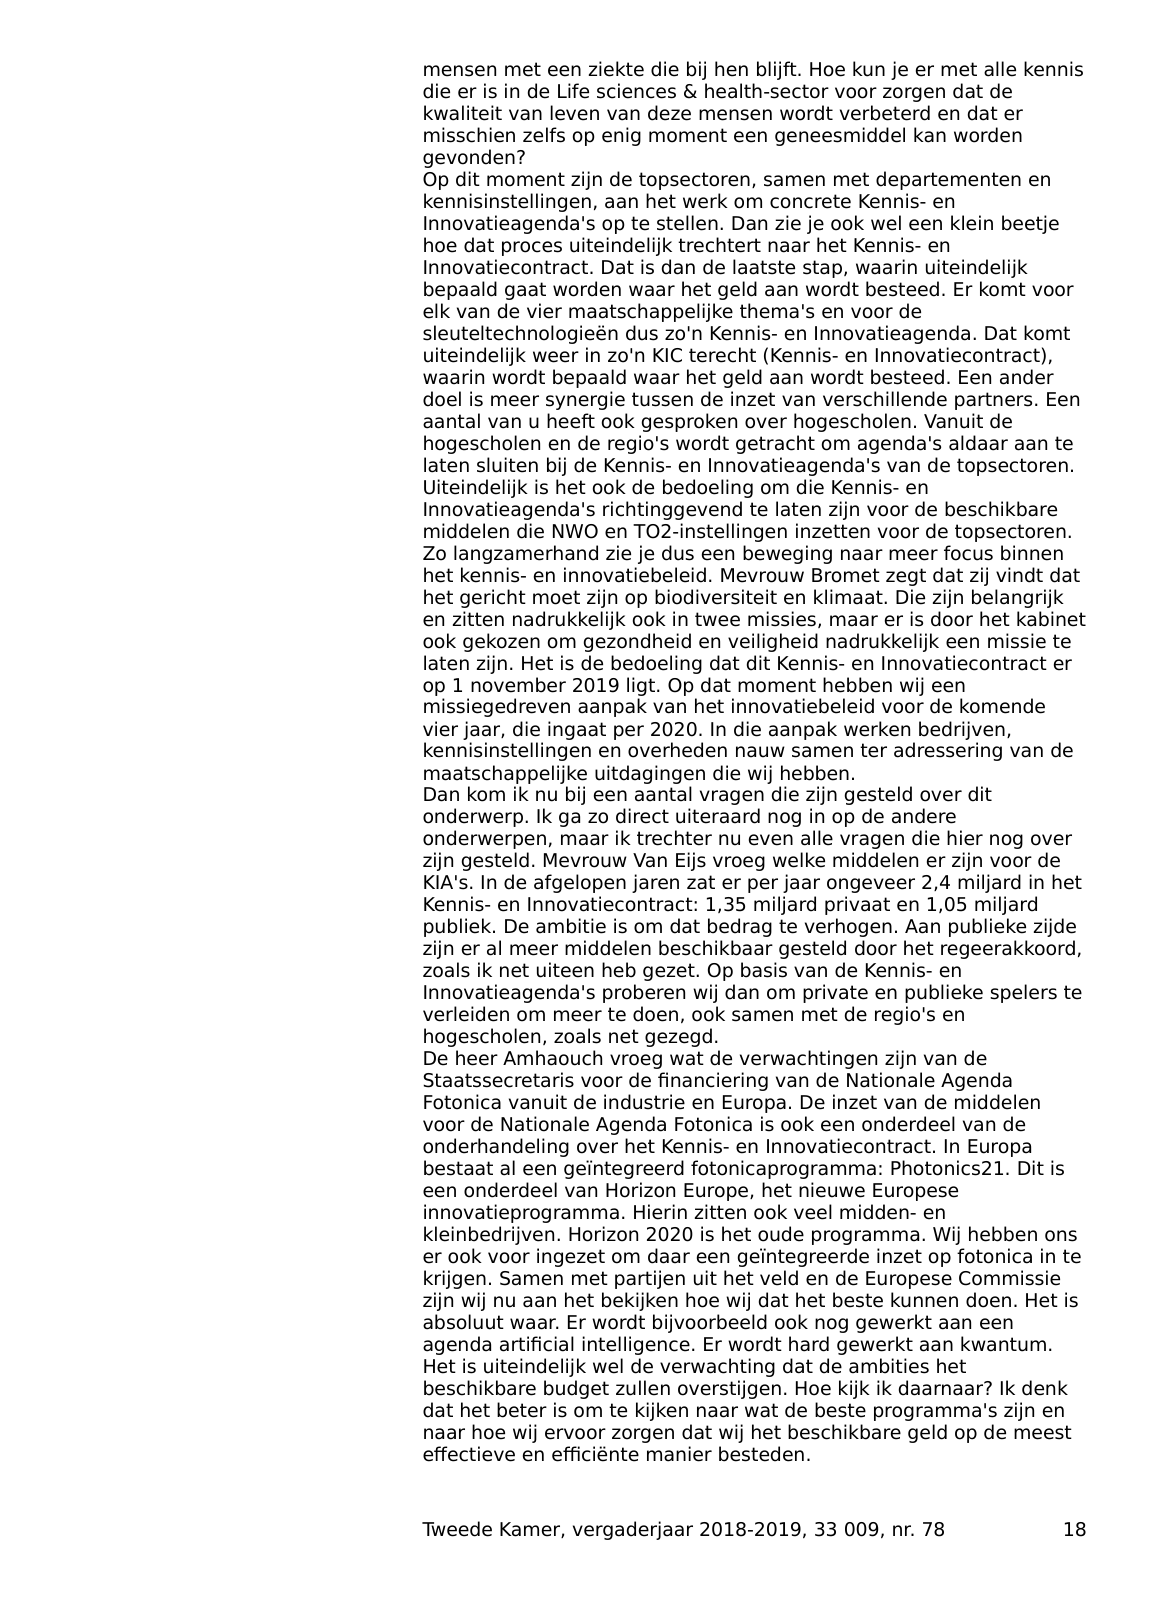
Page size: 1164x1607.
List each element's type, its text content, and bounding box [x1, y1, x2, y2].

text Uiteindelijk is het ook de bedoeling om die Kennis- en Innovatieagenda's richtinggevend te laten zijn voor de beschikbare middelen die NWO en TO2-instellingen inzetten voor de topsectoren. Zo langzamerhand zie je dus een beweging naar meer focus binnen het kennis- en innovatiebeleid. Mevrouw Bromet zegt dat zij vindt dat het gericht moet zijn op biodiversiteit en klimaat. Die zijn belangrijk en zitten nadrukkelijk ook in twee missies, maar er is door het kabinet ook gekozen om gezondheid en veiligheid nadrukkelijk een missie te laten zijn. Het is de bedoeling dat dit Kennis- en Innovatiecontract er op 1 november 2019 ligt. Op dat moment hebben wij een missiegedreven aanpak van het innovatiebeleid voor de komende vier jaar, die ingaat per 2020. In die aanpak werken bedrijven, kennisinstellingen en overheden nauw samen ter adressering van de maatschappelijke uitdagingen die wij hebben. [422, 477, 1087, 784]
text Dan kom ik nu bij een aantal vragen die zijn gesteld over dit onderwerp. Ik ga zo direct uiteraard nog in op de andere onderwerpen, maar ik trechter nu even alle vragen die hier nog over zijn gesteld. Mevrouw Van Eijs vroeg welke middelen er zijn voor de KIA's. In de afgelopen jaren zat er per jaar ongeveer 2,4 miljard in het Kennis- en Innovatiecontract: 1,35 miljard privaat en 1,05 miljard publiek. De ambitie is om dat bedrag te verhogen. Aan publieke zijde zijn er al meer middelen beschikbaar gesteld door het regeerakkoord, zoals ik net uiteen heb gezet. Op basis van de Kennis- en Innovatieagenda's proberen wij dan om private en publieke spelers te verleiden om meer te doen, ook samen met de regio's en hogescholen, zoals net gezegd. [422, 784, 1087, 1048]
text De heer Amhaouch vroeg wat de verwachtingen zijn van de Staatssecretaris voor de financiering van de Nationale Agenda Fotonica vanuit de industrie en Europa. De inzet van de middelen voor de Nationale Agenda Fotonica is ook een onderdeel van de onderhandeling over het Kennis- en Innovatiecontract. In Europa bestaat al een geïntegreerd fotonicaprogramma: Photonics21. Dit is een onderdeel van Horizon Europe, het nieuwe Europese innovatieprogramma. Hierin zitten ook veel midden- en kleinbedrijven. Horizon 2020 is het oude programma. Wij hebben ons er ook voor ingezet om daar een geïntegreerde inzet op fotonica in te krijgen. Samen met partijen uit het veld en de Europese Commissie zijn wij nu aan het bekijken hoe wij dat het beste kunnen doen. Het is absoluut waar. Er wordt bijvoorbeeld ook nog gewerkt aan een agenda artificial intelligence. Er wordt hard gewerkt aan kwantum. Het is uiteindelijk wel de verwachting dat de ambities het beschikbare budget zullen overstijgen. Hoe kijk ik daarnaar? Ik denk dat het beter is om te kijken naar wat de beste programma's zijn en naar hoe wij ervoor zorgen dat wij het beschikbare geld op de meest effectieve en efficiënte manier besteden. [422, 1048, 1087, 1466]
text mensen met een ziekte die bij hen blijft. Hoe kun je er met alle kennis die er is in de Life sciences & health-sector voor zorgen dat de kwaliteit van leven van deze mensen wordt verbeterd en dat er misschien zelfs op enig moment een geneesmiddel kan worden gevonden? [422, 59, 1087, 169]
text Op dit moment zijn de topsectoren, samen met departementen en kennisinstellingen, aan het werk om concrete Kennis- en Innovatieagenda's op te stellen. Dan zie je ook wel een klein beetje hoe dat proces uiteindelijk trechtert naar het Kennis- en Innovatiecontract. Dat is dan de laatste stap, waarin uiteindelijk bepaald gaat worden waar het geld aan wordt besteed. Er komt voor elk van de vier maatschappelijke thema's en voor de sleuteltechnologieën dus zo'n Kennis- en Innovatieagenda. Dat komt uiteindelijk weer in zo'n KIC terecht (Kennis- en Innovatiecontract), waarin wordt bepaald waar het geld aan wordt besteed. Een ander doel is meer synergie tussen de inzet van verschillende partners. Een aantal van u heeft ook gesproken over hogescholen. Vanuit de hogescholen en de regio's wordt getracht om agenda's aldaar aan te laten sluiten bij de Kennis- en Innovatieagenda's van de topsectoren. [422, 169, 1087, 477]
